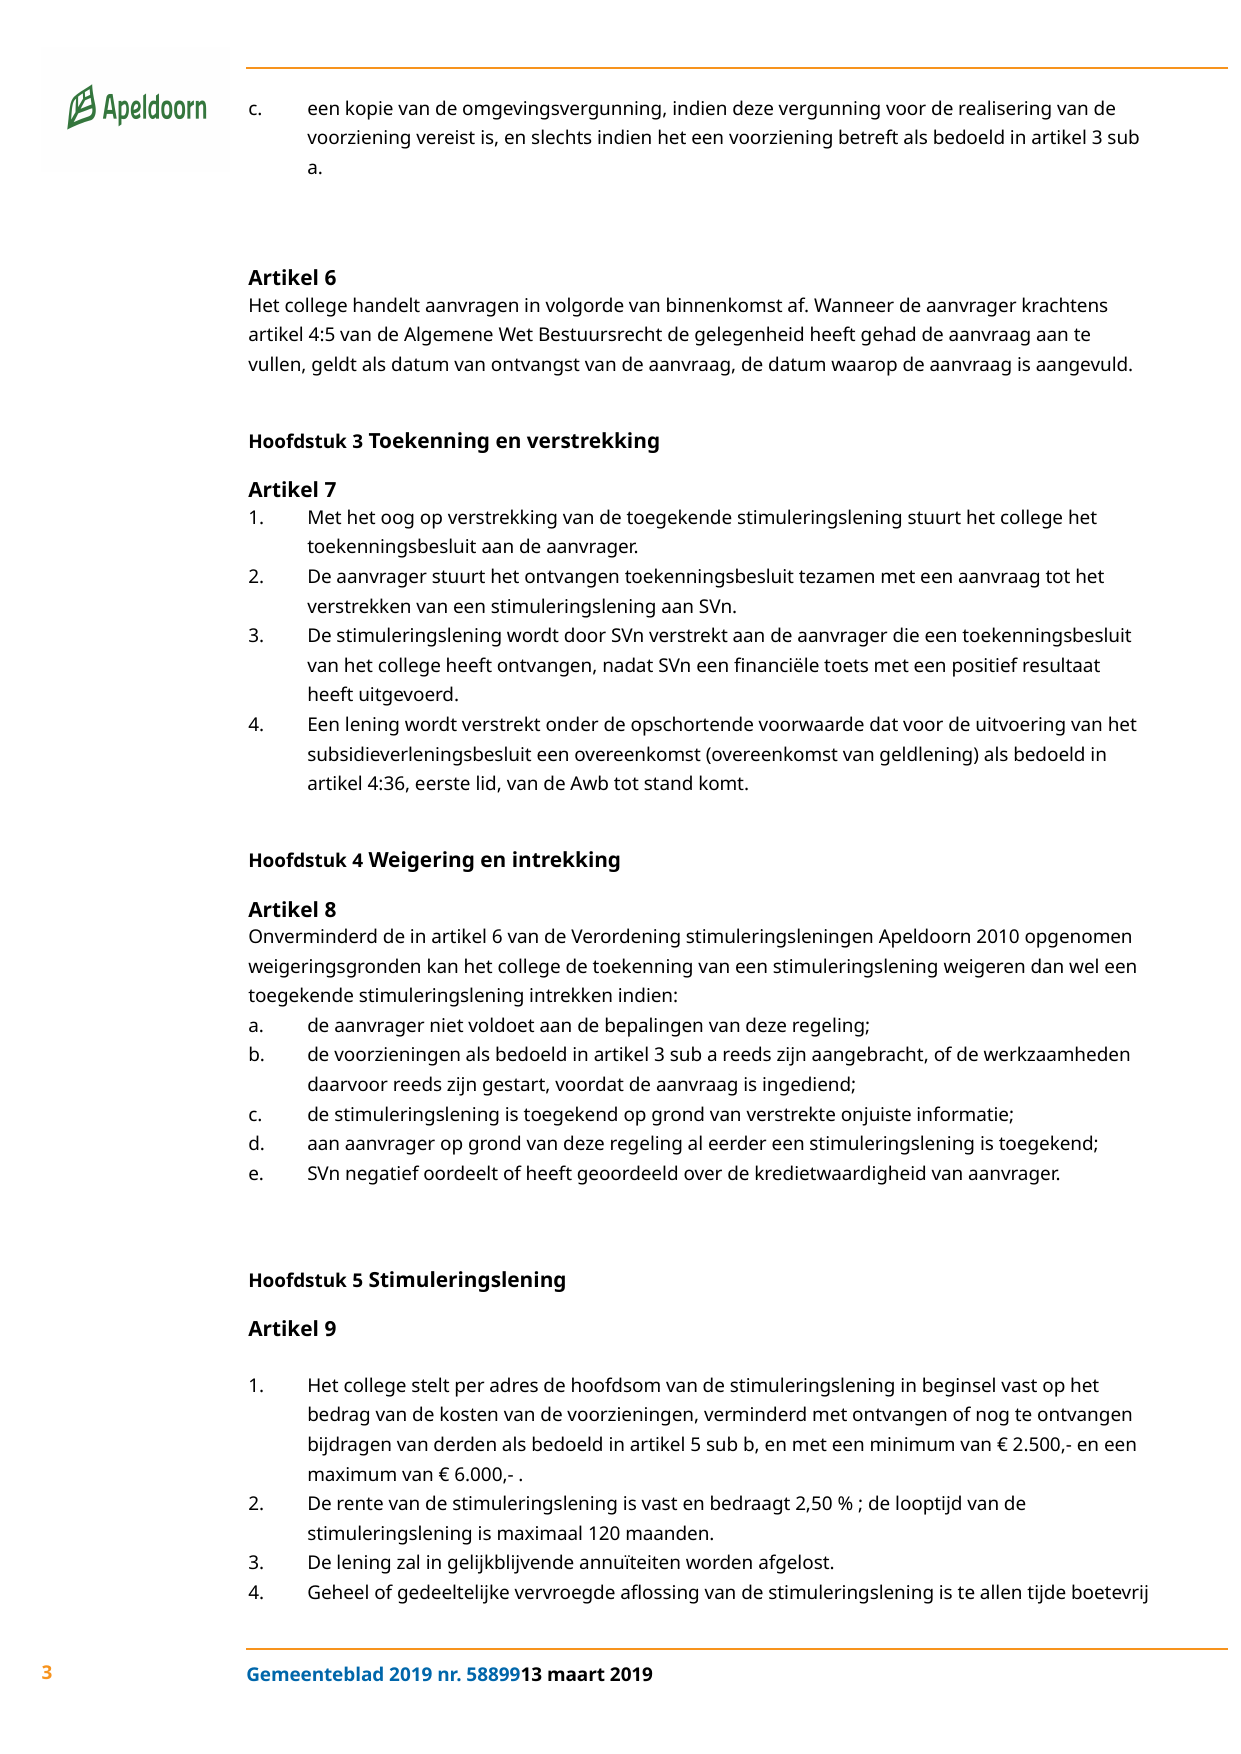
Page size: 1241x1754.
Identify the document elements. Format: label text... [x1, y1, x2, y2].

text Hoofdstuk 3 Toekenning en verstrekking [248, 426, 1152, 455]
list De stimuleringslening wordt door SVn verstrekt aan de aanvrager die een toekenningsbesluit van het college heeft ontvangen, nadat SVn een financiële toets met een positief resultaat heeft uitgevoerd. [248, 622, 1152, 707]
list De rente van de stimuleringslening is vast en bedraagt 2,50 % ; de looptijd van de stimuleringslening is maximaal 120 maanden. [248, 1490, 1152, 1546]
list De aanvrager stuurt het ontvangen toekenningsbesluit tezamen met een aanvraag tot het verstrekken van een stimuleringslening aan SVn. [248, 563, 1152, 618]
text Het college handelt aanvragen in volgorde van binnenkomst af. Wanneer de aanvrager krachtens artikel 4:5 van de Algemene Wet Bestuursrecht de gelegenheid heeft gehad de aanvraag aan te vullen, geldt als datum van ontvangst van de aanvraag, de datum waarop de aanvraag is aangevuld. [248, 292, 1152, 377]
list een kopie van de omgevingsvergunning, indien deze vergunning voor de realisering van de voorziening vereist is, en slechts indien het een voorziening betreft als bedoeld in artikel 3 sub a. [248, 95, 1152, 180]
list de stimuleringslening is toegekend op grond van verstrekte onjuiste informatie; [248, 1101, 1152, 1126]
list de aanvrager niet voldoet aan de bepalingen van deze regeling; [248, 1012, 1152, 1038]
list de voorzieningen als bedoeld in artikel 3 sub a reeds zijn aangebracht, of de werkzaamheden daarvoor reeds zijn gestart, voordat de aanvraag is ingediend; [248, 1042, 1152, 1097]
text Artikel 9 [248, 1314, 1152, 1342]
list Geheel of gedeeltelijke vervroegde aflossing van de stimuleringslening is te allen tijde boetevrij [248, 1579, 1152, 1605]
text Artikel 8 [248, 895, 1152, 923]
list Het college stelt per adres de hoofdsom van de stimuleringslening in beginsel vast op het bedrag van de kosten van de voorzieningen, verminderd met ontvangen of nog te ontvangen bijdragen van derden als bedoeld in artikel 5 sub b, en met een minimum van € 2.500,- en een maximum van € 6.000,- . [248, 1372, 1152, 1486]
text Hoofdstuk 4 Weigering en intrekking [248, 846, 1152, 874]
text Hoofdstuk 5 Stimuleringslening [248, 1265, 1152, 1293]
list aan aanvrager op grond van deze regeling al eerder een stimuleringslening is toegekend; [248, 1130, 1152, 1156]
text Artikel 7 [248, 476, 1152, 504]
list Een lening wordt verstrekt onder de opschortende voorwaarde dat voor de uitvoering van het subsidieverleningsbesluit een overeenkomst (overeenkomst van geldlening) als bedoeld in artikel 4:36, eerste lid, van de Awb tot stand komt. [248, 711, 1152, 796]
list SVn negatief oordeelt of heeft geoordeeld over de kredietwaardigheid van aanvrager. [248, 1160, 1152, 1186]
picture [41, 47, 231, 172]
list De lening zal in gelijkblijvende annuïteiten worden afgelost. [248, 1549, 1152, 1575]
list Met het oog op verstrekking van de toegekende stimuleringslening stuurt het college het toekenningsbesluit aan de aanvrager. [248, 504, 1152, 559]
text Artikel 6 [248, 263, 1152, 292]
text Onverminderd de in artikel 6 van de Verordening stimuleringsleningen Apeldoorn 2010 opgenomen weigeringsgronden kan het college de toekenning van een stimuleringslening weigeren dan wel een toegekende stimuleringslening intrekken indien: [248, 923, 1152, 1008]
